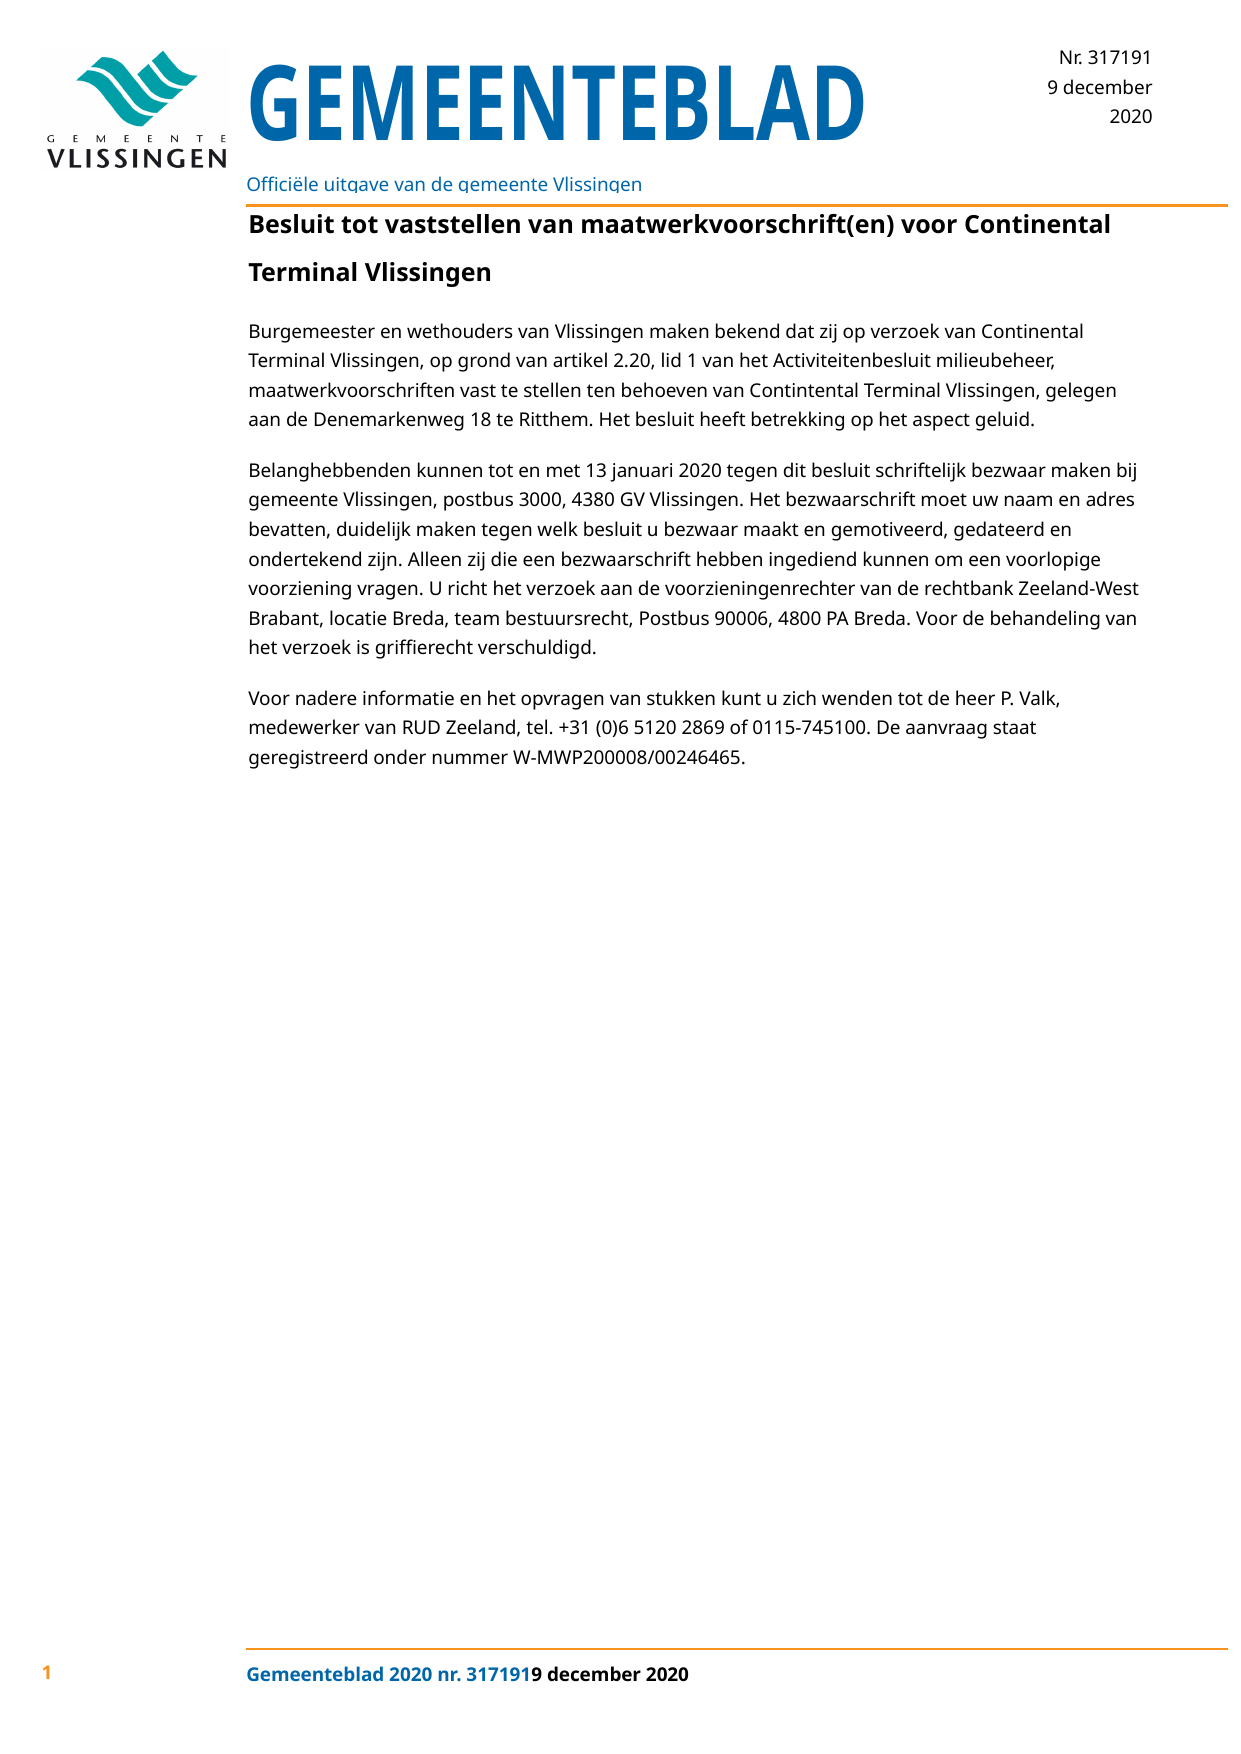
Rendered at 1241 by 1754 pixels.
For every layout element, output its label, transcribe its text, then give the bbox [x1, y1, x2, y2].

text Burgemeester en wethouders van Vlissingen maken bekend dat zij op verzoek van Continental Terminal Vlissingen, op grond van artikel 2.20, lid 1 van het Activiteitenbesluit milieubeheer, maatwerkvoorschriften vast te stellen ten behoeven van Contintental Terminal Vlissingen, gelegen aan de Denemarkenweg 18 te Ritthem. Het besluit heeft betrekking op het aspect geluid. [248, 318, 1152, 432]
text Belanghebbenden kunnen tot en met 13 januari 2020 tegen dit besluit schriftelijk bezwaar maken bij gemeente Vlissingen, postbus 3000, 4380 GV Vlissingen. Het bezwaarschrift moet uw naam en adres bevatten, duidelijk maken tegen welk besluit u bezwaar maakt en gemotiveerd, gedateerd en ondertekend zijn. Alleen zij die een bezwaarschrift hebben ingediend kunnen om een voorlopige voorziening vragen. U richt het verzoek aan de voorzieningenrechter van de rechtbank Zeeland-West Brabant, locatie Breda, team bestuursrecht, Postbus 90006, 4800 PA Breda. Voor de behandeling van het verzoek is griffierecht verschuldigd. [248, 457, 1152, 660]
text Besluit tot vaststellen van maatwerkvoorschrift(en) voor Continental Terminal Vlissingen [248, 207, 1152, 288]
text Voor nadere informatie en het opvragen van stukken kunt u zich wenden tot de heer P. Valk, medewerker van RUD Zeeland, tel. +31 (0)6 5120 2869 of 0115-745100. De aanvraag staat geregistreerd onder nummer W-MWP200008/00246465. [248, 685, 1152, 770]
picture [41, 47, 231, 172]
